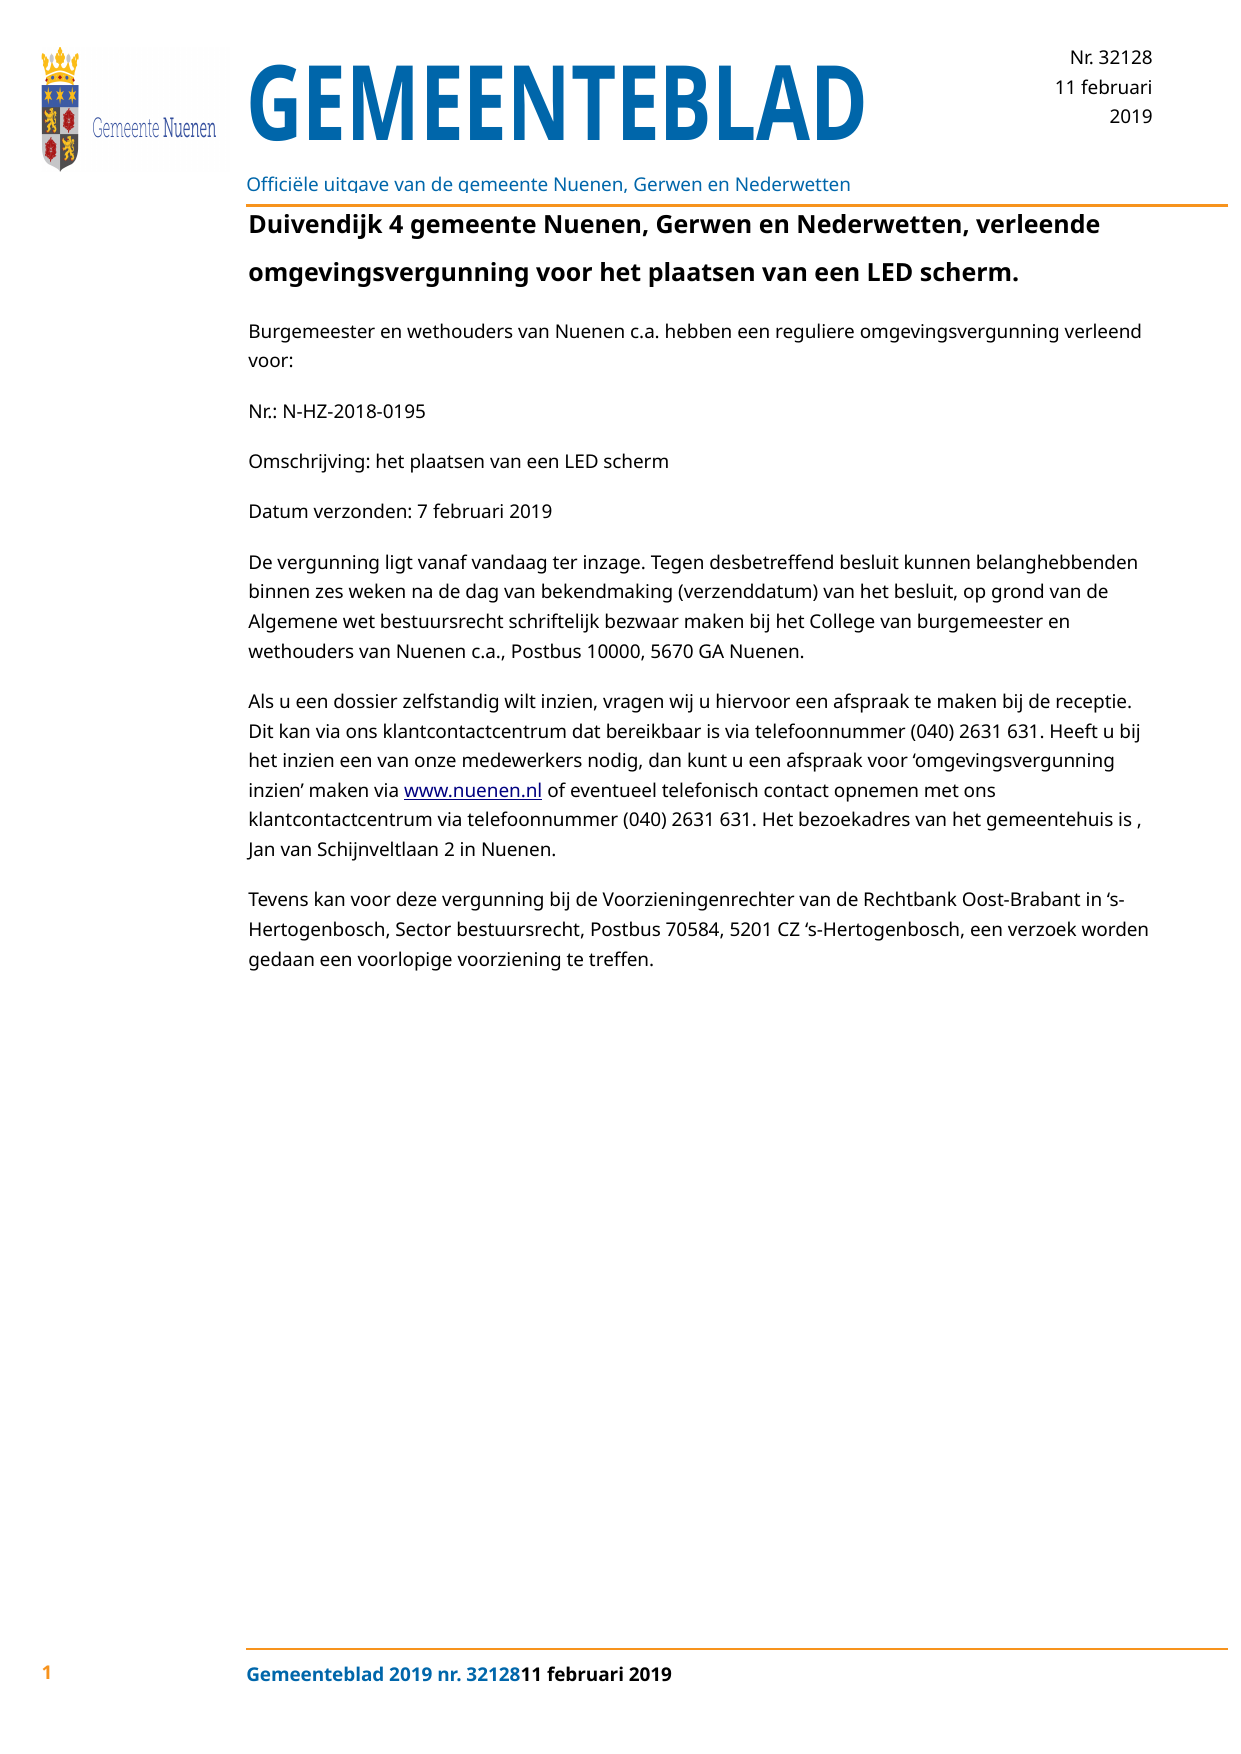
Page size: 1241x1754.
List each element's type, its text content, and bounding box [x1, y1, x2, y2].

text Als u een dossier zelfstandig wilt inzien, vragen wij u hiervoor een afspraak te maken bij de receptie. Dit kan via ons klantcontactcentrum dat bereikbaar is via telefoonnummer (040) 2631 631. Heeft u bij het inzien een van onze medewerkers nodig, dan kunt u een afspraak voor ‘omgevingsvergunning inzien’ maken via www.nuenen.nl of eventueel telefonisch contact opnemen met ons klantcontactcentrum via telefoonnummer (040) 2631 631. Het bezoekadres van het gemeentehuis is , Jan van Schijnveltlaan 2 in Nuenen. [248, 688, 1152, 862]
text Duivendijk 4 gemeente Nuenen, Gerwen en Nederwetten, verleende omgevingsvergunning voor het plaatsen van een LED scherm. [248, 207, 1152, 288]
text De vergunning ligt vanaf vandaag ter inzage. Tegen desbetreffend besluit kunnen belanghebbenden binnen zes weken na de dag van bekendmaking (verzenddatum) van het besluit, op grond van de Algemene wet bestuursrecht schriftelijk bezwaar maken bij het College van burgemeester en wethouders van Nuenen c.a., Postbus 10000, 5670 GA Nuenen. [248, 549, 1152, 664]
text Nr.: N-HZ-2018-0195 [248, 398, 1152, 424]
text Omschrijving: het plaatsen van een LED scherm [248, 448, 1152, 474]
text Tevens kan voor deze vergunning bij de Voorzieningenrechter van de Rechtbank Oost-Brabant in ‘s-Hertogenbosch, Sector bestuursrecht, Postbus 70584, 5201 CZ ‘s-Hertogenbosch, een verzoek worden gedaan een voorlopige voorziening te treffen. [248, 887, 1152, 972]
picture [41, 47, 231, 172]
text Datum verzonden: 7 februari 2019 [248, 499, 1152, 524]
text Burgemeester en wethouders van Nuenen c.a. hebben een reguliere omgevingsvergunning verleend voor: [248, 318, 1152, 373]
